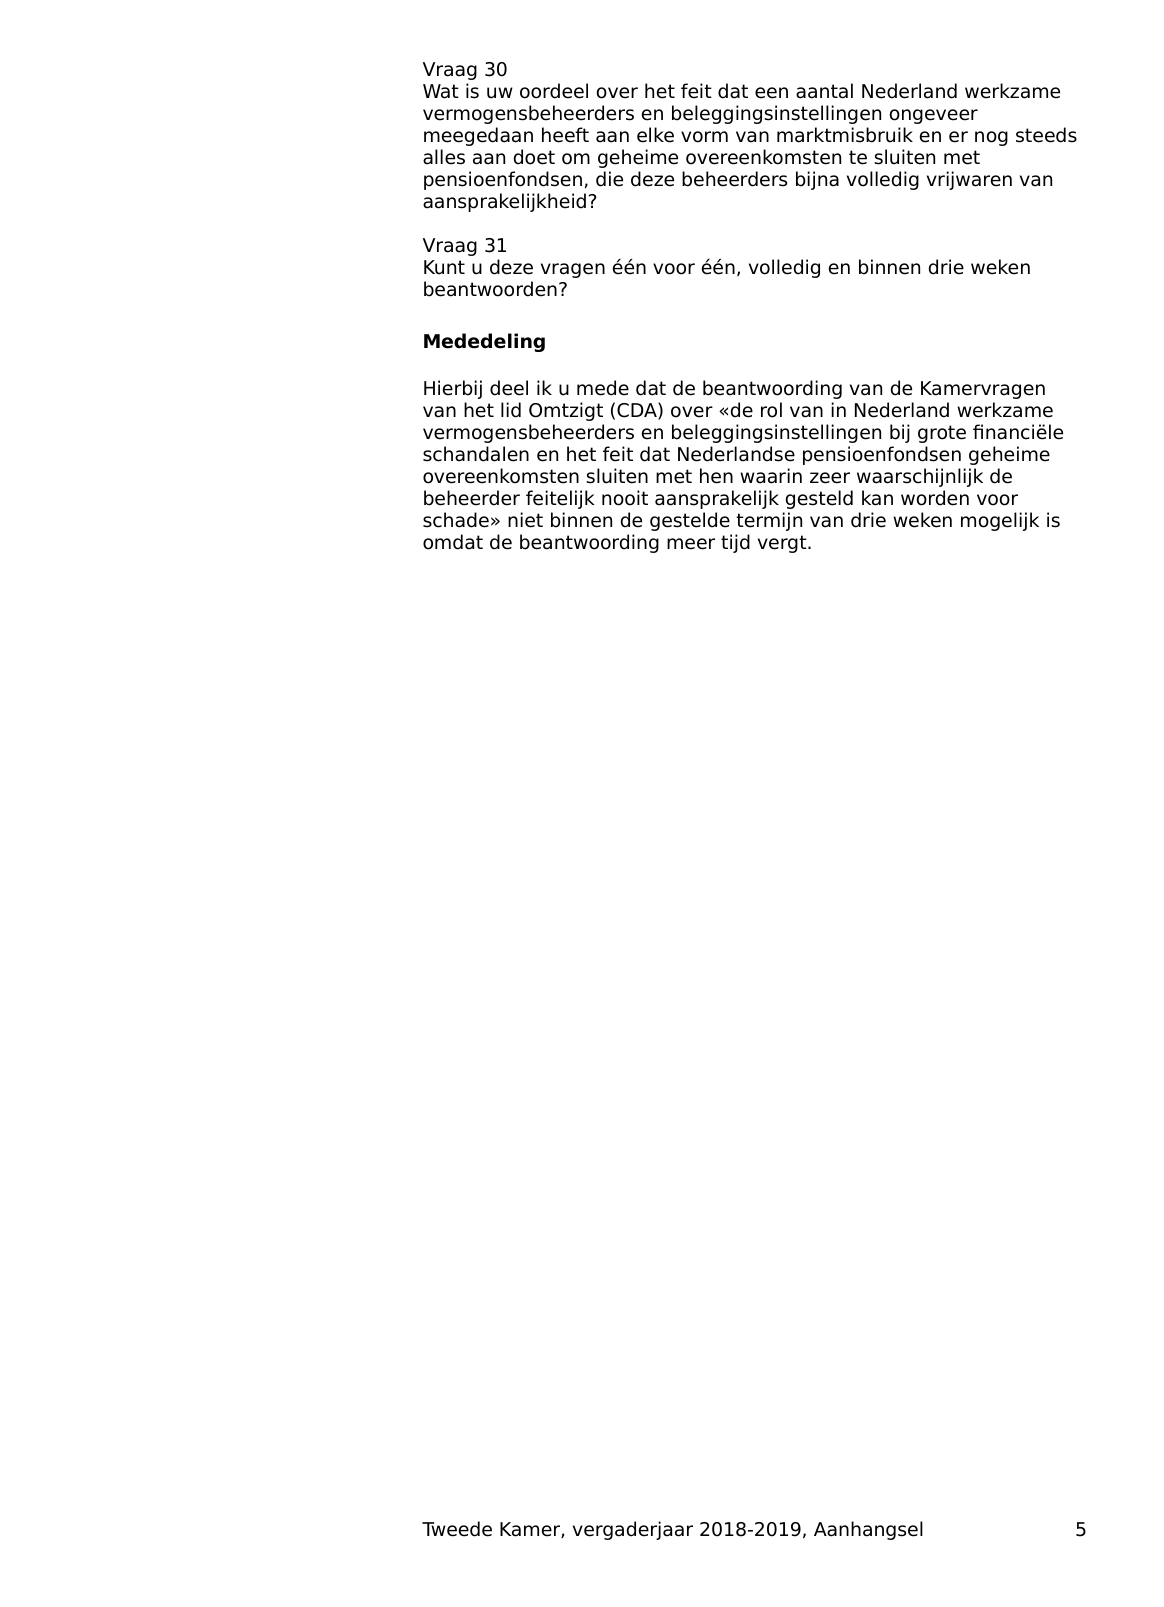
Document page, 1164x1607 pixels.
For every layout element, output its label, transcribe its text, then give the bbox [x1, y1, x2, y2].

text Kunt u deze vragen één voor één, volledig en binnen drie weken beantwoorden? [422, 257, 1087, 301]
text Vraag 31 [422, 235, 1087, 257]
text Hierbij deel ik u mede dat de beantwoording van de Kamervragen van het lid Omtzigt (CDA) over «de rol van in Nederland werkzame vermogensbeheerders en beleggingsinstellingen bij grote financiële schandalen en het feit dat Nederlandse pensioenfondsen geheime overeenkomsten sluiten met hen waarin zeer waarschijnlijk de beheerder feitelijk nooit aansprakelijk gesteld kan worden voor schade» niet binnen de gestelde termijn van drie weken mogelijk is omdat de beantwoording meer tijd vergt. [422, 378, 1087, 554]
subtitle Mededeling [422, 331, 1087, 353]
text Wat is uw oordeel over het feit dat een aantal Nederland werkzame vermogensbeheerders en beleggingsinstellingen ongeveer meegedaan heeft aan elke vorm van marktmisbruik en er nog steeds alles aan doet om geheime overeenkomsten te sluiten met pensioenfondsen, die deze beheerders bijna volledig vrijwaren van aansprakelijkheid? [422, 81, 1087, 213]
text Vraag 30 [422, 59, 1087, 81]
